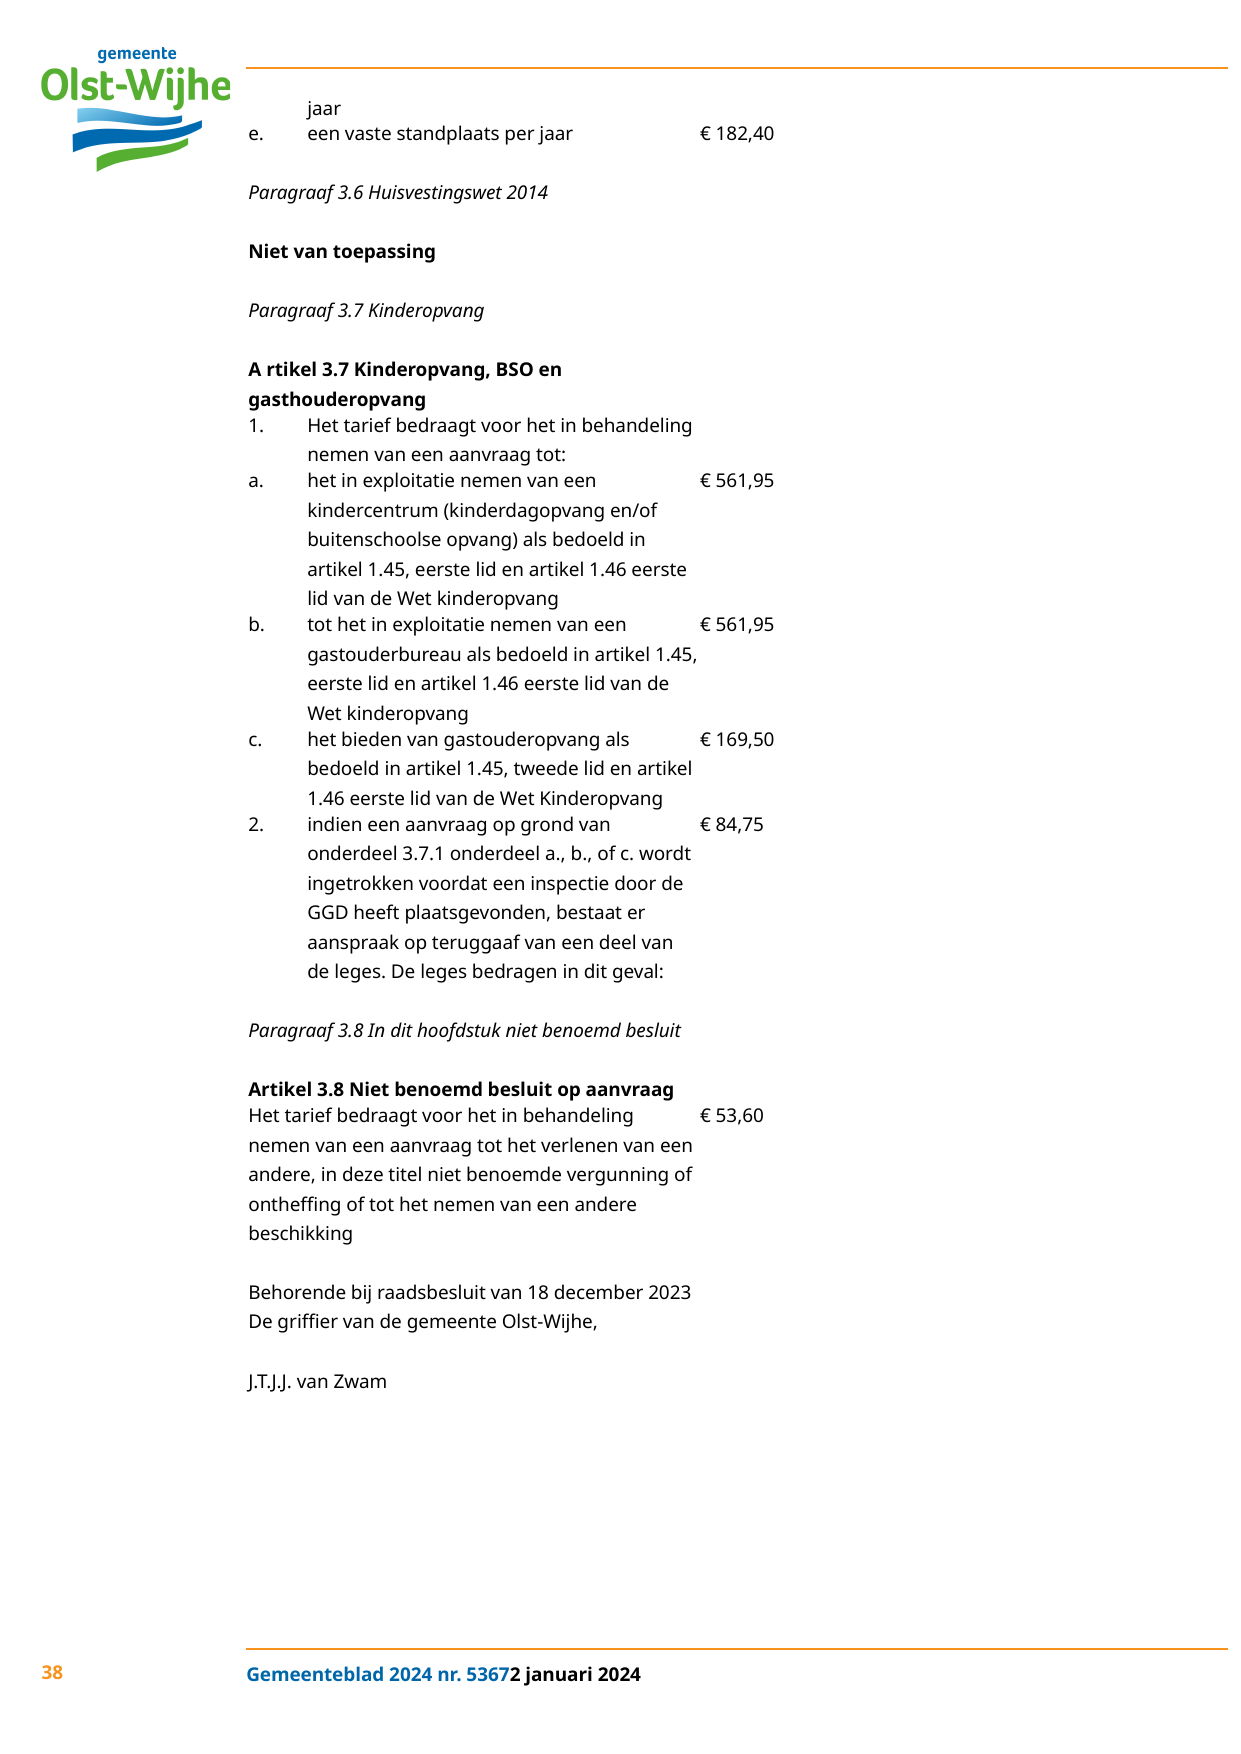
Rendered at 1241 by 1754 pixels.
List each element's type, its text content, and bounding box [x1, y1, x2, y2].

table_cell € 561,95 [700, 467, 1152, 611]
table_header A rtikel 3.7 Kinderopvang, BSO en gasthouderopvang [248, 357, 700, 412]
table_cell het bieden van gastouderopvang als bedoeld in artikel 1.45, tweede lid en artikel 1.46 eerste lid van de Wet Kinderopvang [248, 726, 700, 811]
table_cell Het tarief bedraagt voor het in behandeling nemen van een aanvraag tot het verlenen van een andere, in deze titel niet benoemde vergunning of ontheffing of tot het nemen van een andere beschikking [248, 1102, 700, 1246]
text Paragraaf 3.8 In dit hoofdstuk niet benoemd besluit [248, 1017, 1152, 1043]
table_cell € 561,95 [700, 611, 1152, 726]
picture [41, 47, 231, 172]
table_cell € 84,75 [700, 811, 1152, 984]
table_cell [700, 412, 1152, 467]
table_header Artikel 3.8 Niet benoemd besluit op aanvraag [248, 1076, 700, 1102]
table_cell € 53,60 [700, 1102, 1152, 1246]
table_header [700, 1076, 1152, 1102]
text Paragraaf 3.7 Kinderopvang [248, 297, 1152, 323]
table_cell het in exploitatie nemen van een kindercentrum (kinderdagopvang en/of buitenschoolse opvang) als bedoeld in artikel 1.45, eerste lid en artikel 1.46 eerste lid van de Wet kinderopvang [248, 467, 700, 611]
table_cell Het tarief bedraagt voor het in behandeling nemen van een aanvraag tot: [248, 412, 700, 467]
text Behorende bij raadsbesluit van 18 december 2023 [248, 1279, 1152, 1305]
text De griffier van de gemeente Olst-Wijhe, [248, 1309, 1152, 1334]
text J.T.J.J. van Zwam [248, 1368, 1152, 1393]
table_cell € 182,40 [700, 121, 1152, 146]
table_cell jaar [248, 95, 700, 121]
table_cell [700, 95, 1152, 121]
text Paragraaf 3.6 Huisvestingswet 2014 [248, 179, 1152, 205]
table_cell een vaste standplaats per jaar [248, 121, 700, 146]
text Niet van toepassing [248, 238, 1152, 264]
table_cell indien een aanvraag op grond van onderdeel 3.7.1 onderdeel a., b., of c. wordt ingetrokken voordat een inspectie door de GGD heeft plaatsgevonden, bestaat er aanspraak op teruggaaf van een deel van de leges. De leges bedragen in dit geval: [248, 811, 700, 984]
table_cell € 169,50 [700, 726, 1152, 811]
table_cell tot het in exploitatie nemen van een gastouderbureau als bedoeld in artikel 1.45, eerste lid en artikel 1.46 eerste lid van de Wet kinderopvang [248, 611, 700, 726]
table_header [700, 357, 1152, 412]
